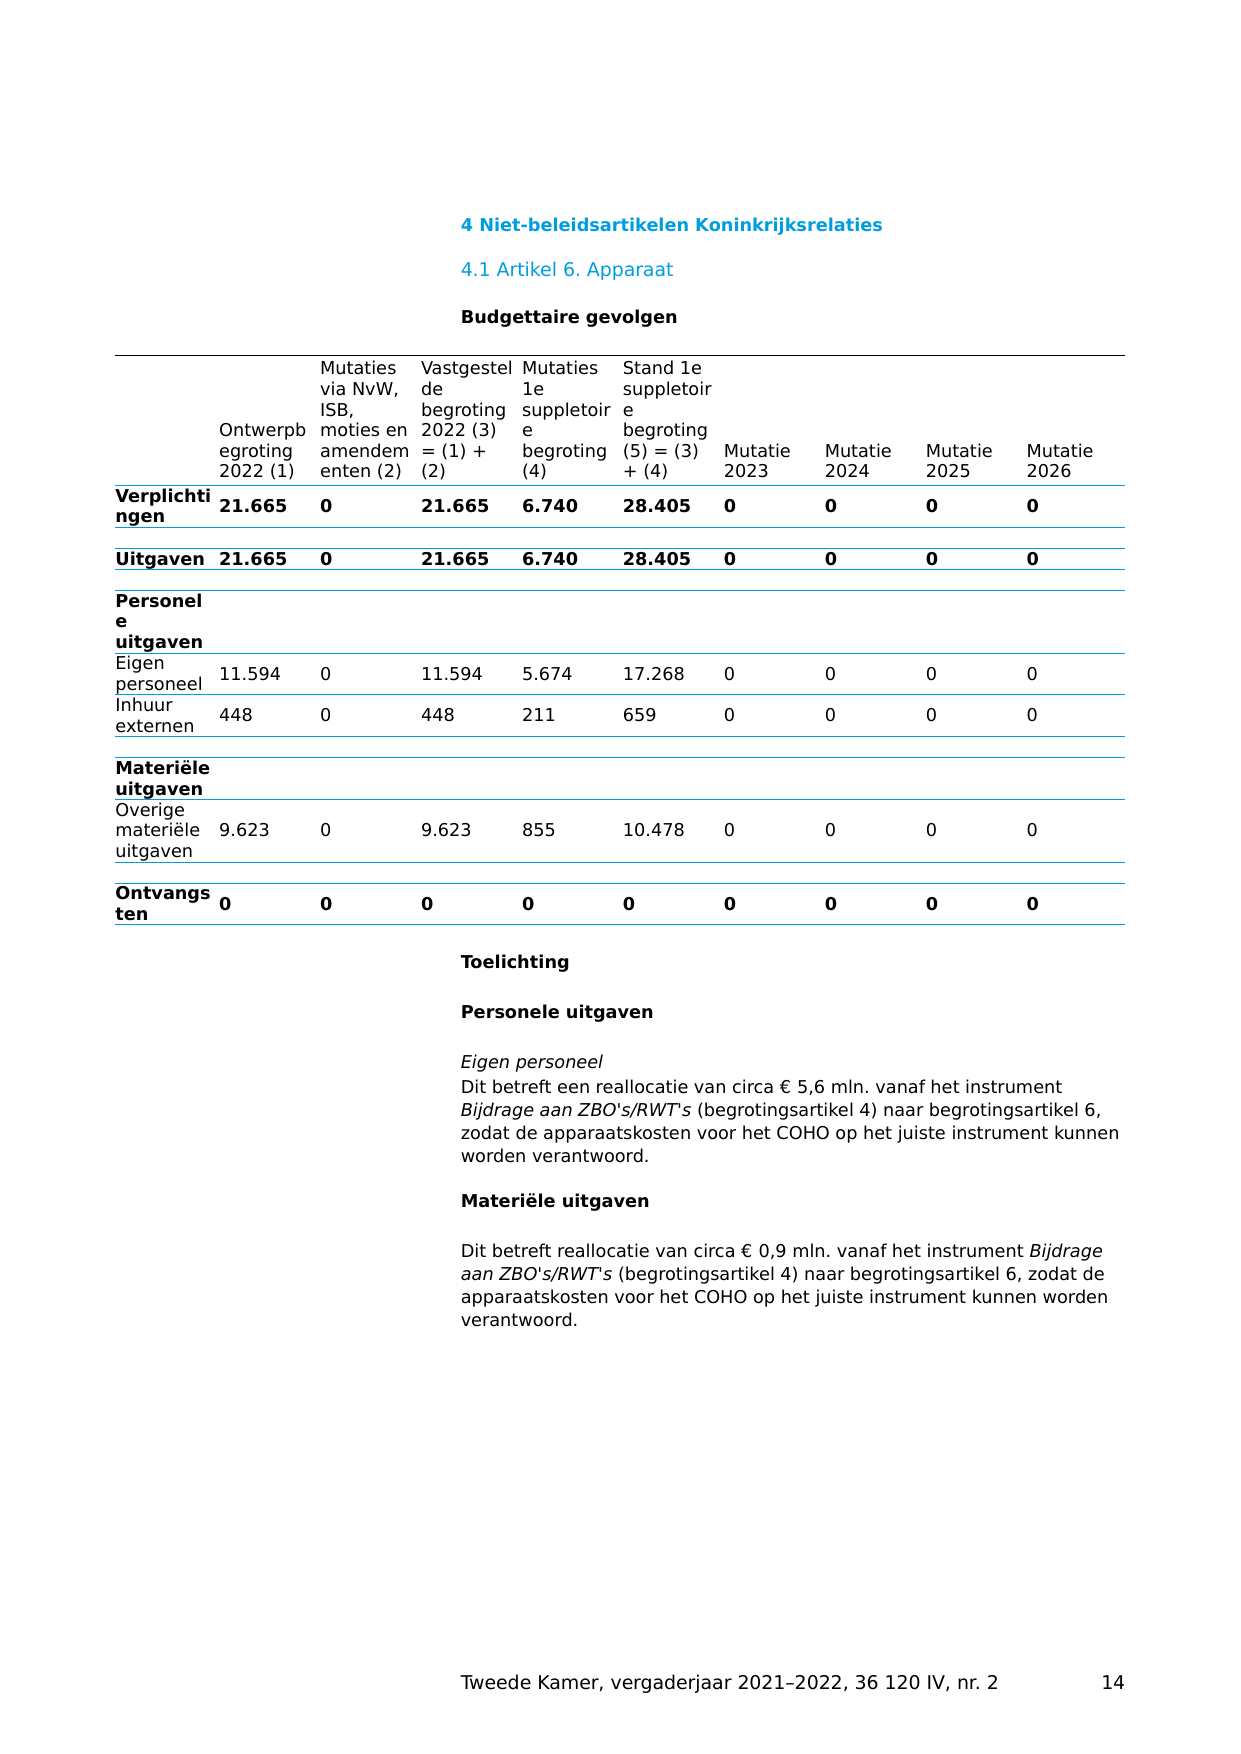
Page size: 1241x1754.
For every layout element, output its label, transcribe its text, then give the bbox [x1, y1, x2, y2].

table_cell 0 [1024, 695, 1125, 736]
table_cell [822, 591, 923, 653]
table_cell 0 [721, 884, 822, 924]
table_cell [418, 570, 519, 590]
table_cell 0 [923, 884, 1023, 924]
table_cell [822, 758, 923, 799]
table_cell 0 [317, 695, 418, 736]
table_cell [216, 737, 317, 757]
table_cell [216, 863, 317, 883]
table_cell [317, 863, 418, 883]
table_cell 0 [317, 486, 418, 527]
text Budgettaire gevolgen [461, 305, 1125, 328]
table_cell Ontvangsten [115, 884, 216, 924]
table_cell [115, 863, 216, 883]
table_cell [519, 570, 620, 590]
table_cell 0 [822, 695, 923, 736]
table_cell 28.405 [620, 549, 721, 569]
table_cell [923, 528, 1023, 548]
table_cell [822, 570, 923, 590]
table_cell 448 [216, 695, 317, 736]
table_cell 0 [721, 486, 822, 527]
title 4.1 Artikel 6. Apparaat [461, 259, 1125, 281]
table_cell [1024, 591, 1125, 653]
table_cell [1024, 570, 1125, 590]
table_cell 0 [317, 800, 418, 861]
table_cell [519, 758, 620, 799]
table_cell [317, 758, 418, 799]
table_cell 11.594 [216, 654, 317, 694]
table_cell [620, 570, 721, 590]
table_cell 6.740 [519, 549, 620, 569]
table_cell [923, 863, 1023, 883]
table_cell [115, 528, 216, 548]
table_cell 0 [1024, 884, 1125, 924]
table_cell Mutatie 2026 [1024, 356, 1125, 485]
table_cell 0 [1024, 800, 1125, 861]
table_cell [115, 570, 216, 590]
table_cell [1024, 863, 1125, 883]
table_cell 0 [923, 654, 1023, 694]
table_cell 0 [519, 884, 620, 924]
table_cell [721, 758, 822, 799]
table_cell 10.478 [620, 800, 721, 861]
table_cell [923, 737, 1023, 757]
text Dit betreft een reallocatie van circa € 5,6 mln. vanaf het instrument Bijdrage aan ZBO's/RWT's (begrotingsartikel 4) naar begrotingsartikel 6, zodat de apparaatskosten voor het COHO op het juiste instrument kunnen worden verantwoord. [461, 1075, 1125, 1167]
table_cell 0 [721, 654, 822, 694]
table_cell 0 [317, 884, 418, 924]
table_cell 0 [620, 884, 721, 924]
table_cell 28.405 [620, 486, 721, 527]
table_cell Mutatie 2023 [721, 356, 822, 485]
table_cell [216, 570, 317, 590]
table_cell 0 [1024, 486, 1125, 527]
table_cell [721, 528, 822, 548]
table_cell [822, 528, 923, 548]
table_cell [317, 528, 418, 548]
table_cell 0 [822, 549, 923, 569]
table_cell [721, 863, 822, 883]
table_cell Verplichtingen [115, 486, 216, 527]
table_cell 0 [721, 800, 822, 861]
table_cell 0 [822, 800, 923, 861]
table_cell Inhuur externen [115, 695, 216, 736]
table_cell [620, 528, 721, 548]
table_cell [1024, 528, 1125, 548]
table_cell [519, 528, 620, 548]
table_cell [923, 591, 1023, 653]
table_cell 855 [519, 800, 620, 861]
table_cell Mutatie 2025 [923, 356, 1023, 485]
table_cell Mutaties 1e suppletoire begroting (4) [519, 356, 620, 485]
text Materiële uitgaven [461, 1189, 1125, 1212]
table_cell 21.665 [216, 486, 317, 527]
title 4 Niet-beleidsartikelen Koninkrijksrelaties [461, 213, 1125, 236]
table_cell Mutaties via NvW, ISB, moties en amendementen (2) [317, 356, 418, 485]
table_cell 17.268 [620, 654, 721, 694]
table_cell Stand 1e suppletoire begroting (5) = (3) + (4) [620, 356, 721, 485]
table_cell [216, 758, 317, 799]
text Toelichting [461, 950, 1125, 973]
table_cell [923, 570, 1023, 590]
table_cell 0 [216, 884, 317, 924]
table_cell Mutatie 2024 [822, 356, 923, 485]
table_cell 0 [822, 654, 923, 694]
table_cell [1024, 758, 1125, 799]
table_cell 659 [620, 695, 721, 736]
table_cell 9.623 [418, 800, 519, 861]
table_cell 0 [923, 800, 1023, 861]
table_cell 0 [1024, 654, 1125, 694]
table_cell [721, 591, 822, 653]
table_cell [1024, 737, 1125, 757]
table_cell Vastgestelde begroting 2022 (3) = (1) + (2) [418, 356, 519, 485]
table_cell 0 [418, 884, 519, 924]
table_cell Uitgaven [115, 549, 216, 569]
table_cell Materiële uitgaven [115, 758, 216, 799]
table_cell 0 [923, 549, 1023, 569]
text Personele uitgaven [461, 1000, 1125, 1023]
table_cell 11.594 [418, 654, 519, 694]
table_cell [216, 528, 317, 548]
table_cell [822, 737, 923, 757]
table_cell Eigen personeel [115, 654, 216, 694]
table_cell [317, 570, 418, 590]
table_cell [620, 591, 721, 653]
table_cell [115, 737, 216, 757]
table_cell 9.623 [216, 800, 317, 861]
table_cell [115, 356, 216, 485]
text Dit betreft reallocatie van circa € 0,9 mln. vanaf het instrument Bijdrage aan ZBO's/RWT's (begrotingsartikel 4) naar begrotingsartikel 6, zodat de apparaatskosten voor het COHO op het juiste instrument kunnen worden verantwoord. [461, 1239, 1125, 1331]
table_cell 5.674 [519, 654, 620, 694]
table_cell [721, 737, 822, 757]
table_cell 0 [317, 654, 418, 694]
table_cell [923, 758, 1023, 799]
table_cell Ontwerpbegroting 2022 (1) [216, 356, 317, 485]
table_cell [317, 591, 418, 653]
table_cell Overige materiële uitgaven [115, 800, 216, 861]
table_cell [418, 863, 519, 883]
table_cell 0 [721, 695, 822, 736]
table_cell 0 [923, 695, 1023, 736]
table_cell 448 [418, 695, 519, 736]
table_cell [519, 737, 620, 757]
table_cell 6.740 [519, 486, 620, 527]
table_cell [317, 737, 418, 757]
table_cell [721, 570, 822, 590]
table_cell 0 [721, 549, 822, 569]
table_cell [822, 863, 923, 883]
table_cell [620, 863, 721, 883]
table_cell [620, 758, 721, 799]
table_cell 0 [317, 549, 418, 569]
table_cell 0 [1024, 549, 1125, 569]
table_cell 21.665 [418, 486, 519, 527]
table_cell 21.665 [418, 549, 519, 569]
table_cell [418, 528, 519, 548]
table_cell [418, 591, 519, 653]
table_cell 211 [519, 695, 620, 736]
text Eigen personeel [461, 1050, 1125, 1073]
table_cell [519, 863, 620, 883]
table_cell [519, 591, 620, 653]
table_cell Personele uitgaven [115, 591, 216, 653]
table_cell 0 [822, 884, 923, 924]
table_cell [418, 737, 519, 757]
table_cell [418, 758, 519, 799]
table_cell 0 [923, 486, 1023, 527]
table_cell [216, 591, 317, 653]
table_cell 21.665 [216, 549, 317, 569]
table_header Tabel 9 Budgettaire gevolgen artikel 6 Apparaat (bedragen x € 1.000) [115, 330, 1125, 355]
table_cell 0 [822, 486, 923, 527]
table_cell [620, 737, 721, 757]
